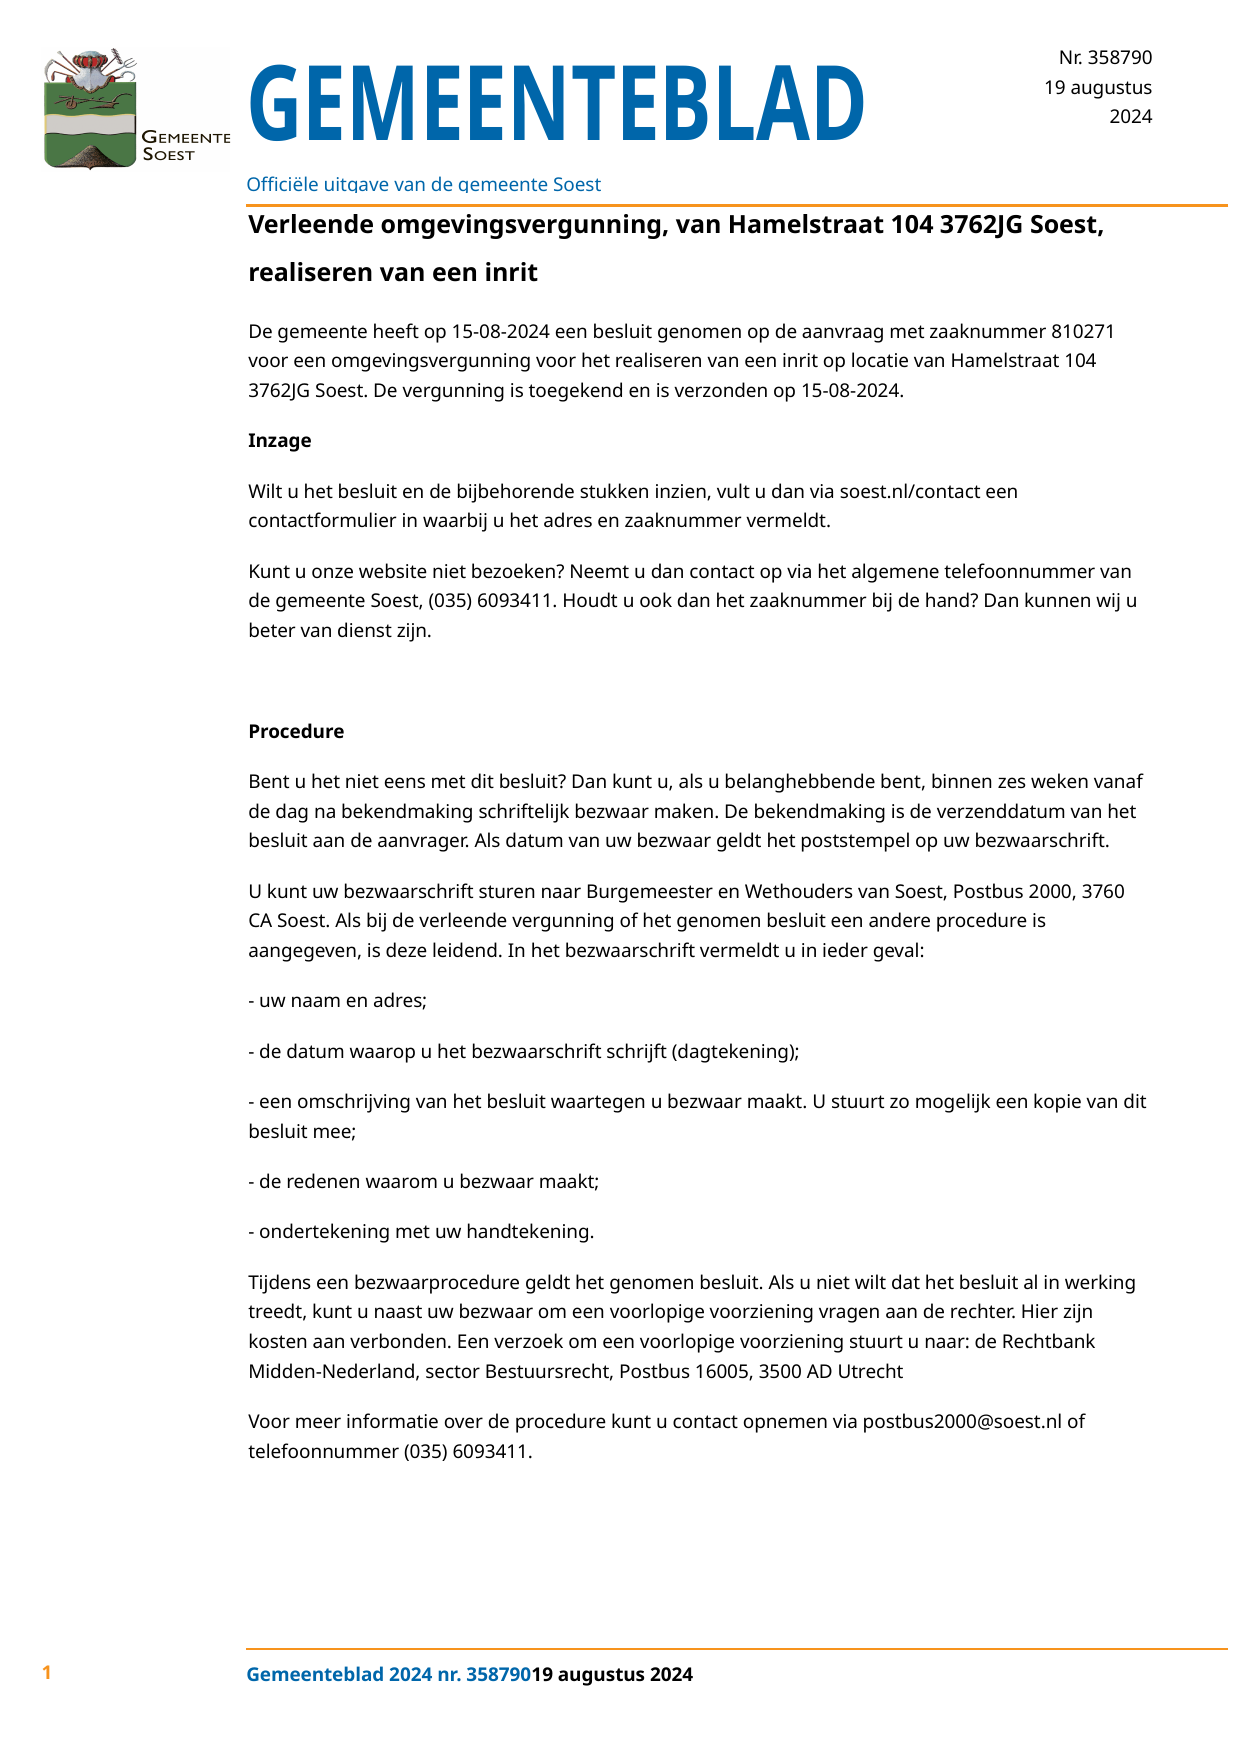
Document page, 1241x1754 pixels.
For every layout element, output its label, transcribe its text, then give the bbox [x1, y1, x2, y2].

picture [41, 47, 231, 172]
text Inzage [248, 427, 1152, 453]
text Procedure [248, 718, 1152, 744]
text De gemeente heeft op 15-08-2024 een besluit genomen op de aanvraag met zaaknummer 810271 voor een omgevingsvergunning voor het realiseren van een inrit op locatie van Hamelstraat 104 3762JG Soest. De vergunning is toegekend en is verzonden op 15-08-2024. [248, 318, 1152, 403]
text - de datum waarop u het bezwaarschrift schrijft (dagtekening); [248, 1038, 1152, 1064]
text - de redenen waarom u bezwaar maakt; [248, 1168, 1152, 1194]
text Wilt u het besluit en de bijbehorende stukken inzien, vult u dan via soest.nl/contact een contactformulier in waarbij u het adres en zaaknummer vermeldt. [248, 478, 1152, 533]
text Kunt u onze website niet bezoeken? Neemt u dan contact op via het algemene telefoonnummer van de gemeente Soest, (035) 6093411. Houdt u ook dan het zaaknummer bij de hand? Dan kunnen wij u beter van dienst zijn. [248, 558, 1152, 643]
text - uw naam en adres; [248, 987, 1152, 1013]
text - ondertekening met uw handtekening. [248, 1219, 1152, 1244]
text Verleende omgevingsvergunning, van Hamelstraat 104 3762JG Soest, realiseren van een inrit [248, 207, 1152, 288]
text - een omschrijving van het besluit waartegen u bezwaar maakt. U stuurt zo mogelijk een kopie van dit besluit mee; [248, 1088, 1152, 1144]
text Tijdens een bezwaarprocedure geldt het genomen besluit. Als u niet wilt dat het besluit al in werking treedt, kunt u naast uw bezwaar om een voorlopige voorziening vragen aan de rechter. Hier zijn kosten aan verbonden. Een verzoek om een voorlopige voorziening stuurt u naar: de Rechtbank Midden-Nederland, sector Bestuursrecht, Postbus 16005, 3500 AD Utrecht [248, 1269, 1152, 1384]
text U kunt uw bezwaarschrift sturen naar Burgemeester en Wethouders van Soest, Postbus 2000, 3760 CA Soest. Als bij de verleende vergunning of het genomen besluit een andere procedure is aangegeven, is deze leidend. In het bezwaarschrift vermeldt u in ieder geval: [248, 878, 1152, 963]
text Bent u het niet eens met dit besluit? Dan kunt u, als u belanghebbende bent, binnen zes weken vanaf de dag na bekendmaking schriftelijk bezwaar maken. De bekendmaking is de verzenddatum van het besluit aan de aanvrager. Als datum van uw bezwaar geldt het poststempel op uw bezwaarschrift. [248, 768, 1152, 853]
text Voor meer informatie over de procedure kunt u contact opnemen via postbus2000@soest.nl of telefoonnummer (035) 6093411. [248, 1408, 1152, 1464]
